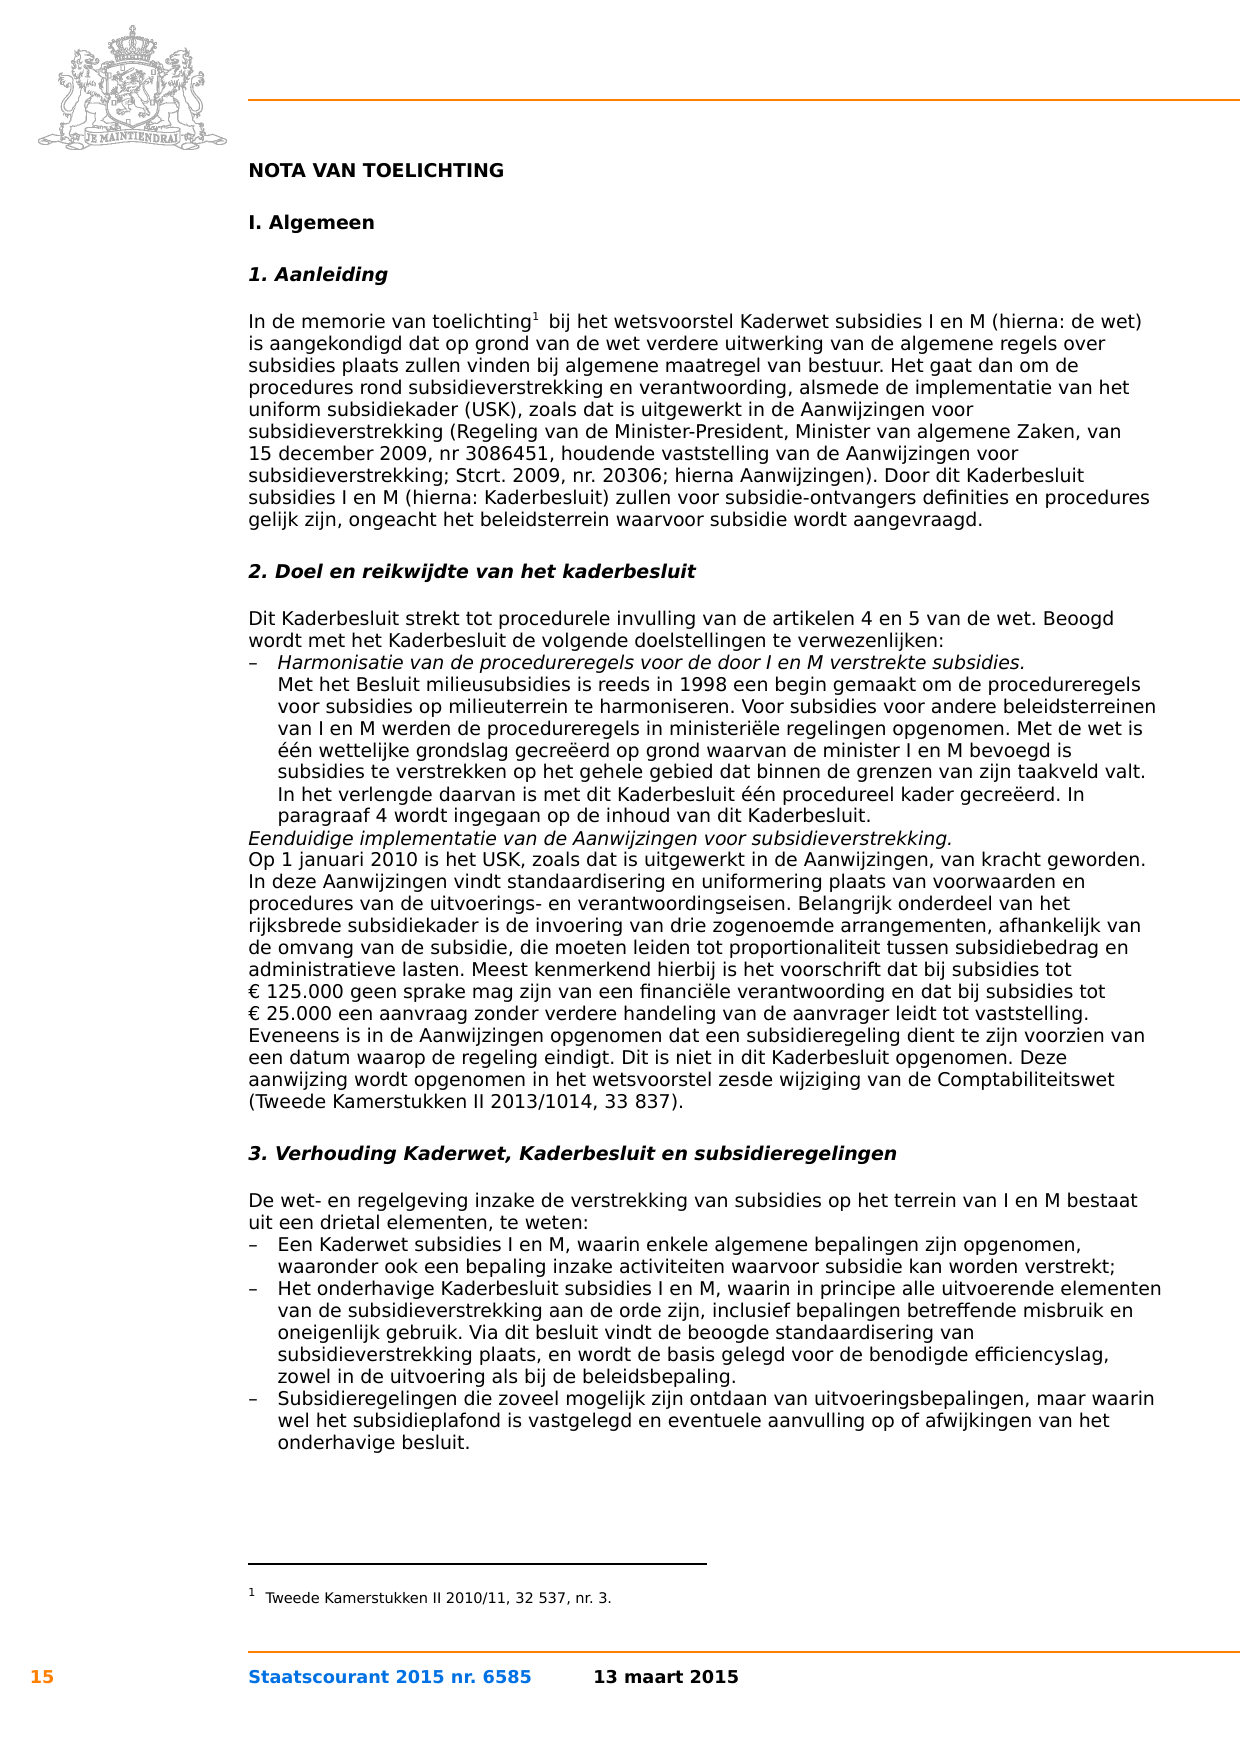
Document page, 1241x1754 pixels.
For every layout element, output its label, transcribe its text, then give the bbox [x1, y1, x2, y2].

text – Harmonisatie van de procedureregels voor de door I en M verstrekte subsidies. [248, 652, 1163, 673]
text De wet- en regelgeving inzake de verstrekking van subsidies op het terrein van I en M bestaat uit een drietal elementen, te weten: [248, 1190, 1163, 1234]
subtitle I. Algemeen [248, 212, 1163, 234]
subtitle 3. Verhouding Kaderwet, Kaderbesluit en subsidieregelingen [248, 1143, 1163, 1165]
text Eenduidige implementatie van de Aanwijzingen voor subsidieverstrekking. [248, 827, 1163, 849]
text – Een Kaderwet subsidies I en M, waarin enkele algemene bepalingen zijn opgenomen, waaronder ook een bepaling inzake activiteiten waarvoor subsidie kan worden verstrekt; [248, 1234, 1163, 1278]
subtitle 2. Doel en reikwijdte van het kaderbesluit [248, 561, 1163, 583]
text In de memorie van toelichting bij het wetsvoorstel Kaderwet subsidies I en M (hierna: de wet) is aangekondigd dat op grond van de wet verdere uitwerking van de algemene regels over subsidies plaats zullen vinden bij algemene maatregel van bestuur. Het gaat dan om de procedures rond subsidieverstrekking en verantwoording, alsmede de implementatie van het uniform subsidiekader (USK), zoals dat is uitgewerkt in de Aanwijzingen voor subsidieverstrekking (Regeling van de Minister-President, Minister van algemene Zaken, van 15 december 2009, nr 3086451, houdende vaststelling van de Aanwijzingen voor subsidieverstrekking; Stcrt. 2009, nr. 20306; hierna Aanwijzingen). Door dit Kaderbesluit subsidies I en M (hierna: Kaderbesluit) zullen voor subsidie-ontvangers definities en procedures gelijk zijn, ongeacht het beleidsterrein waarvoor subsidie wordt aangevraagd. [248, 311, 1163, 531]
text Tweede Kamerstukken II 2010/11, 32 537, nr. 3. [248, 1586, 1163, 1608]
text Op 1 januari 2010 is het USK, zoals dat is uitgewerkt in de Aanwijzingen, van kracht geworden. In deze Aanwijzingen vindt standaardisering en uniformering plaats van voorwaarden en procedures van de uitvoerings- en verantwoordingseisen. Belangrijk onderdeel van het rijksbrede subsidiekader is de invoering van drie zogenoemde arrangementen, afhankelijk van de omvang van de subsidie, die moeten leiden tot proportionaliteit tussen subsidiebedrag en administratieve lasten. Meest kenmerkend hierbij is het voorschrift dat bij subsidies tot € 125.000 geen sprake mag zijn van een financiële verantwoording en dat bij subsidies tot € 25.000 een aanvraag zonder verdere handeling van de aanvrager leidt tot vaststelling. Eveneens is in de Aanwijzingen opgenomen dat een subsidieregeling dient te zijn voorzien van een datum waarop de regeling eindigt. Dit is niet in dit Kaderbesluit opgenomen. Deze aanwijzing wordt opgenomen in het wetsvoorstel zesde wijziging van de Comptabiliteitswet (Tweede Kamerstukken II 2013/1014, 33 837). [248, 849, 1163, 1113]
text Met het Besluit milieusubsidies is reeds in 1998 een begin gemaakt om de procedureregels voor subsidies op milieuterrein te harmoniseren. Voor subsidies voor andere beleidsterreinen van I en M werden de procedureregels in ministeriële regelingen opgenomen. Met de wet is één wettelijke grondslag gecreëerd op grond waarvan de minister I en M bevoegd is subsidies te verstrekken op het gehele gebied dat binnen de grenzen van zijn taakveld valt. In het verlengde daarvan is met dit Kaderbesluit één procedureel kader gecreëerd. In paragraaf 4 wordt ingegaan op de inhoud van dit Kaderbesluit. [277, 673, 1163, 827]
subtitle NOTA VAN TOELICHTING [248, 160, 1163, 182]
picture [38, 25, 227, 150]
text Dit Kaderbesluit strekt tot procedurele invulling van de artikelen 4 en 5 van de wet. Beoogd wordt met het Kaderbesluit de volgende doelstellingen te verwezenlijken: [248, 608, 1163, 652]
subtitle 1. Aanleiding [248, 264, 1163, 286]
text – Subsidieregelingen die zoveel mogelijk zijn ontdaan van uitvoeringsbepalingen, maar waarin wel het subsidieplafond is vastgelegd en eventuele aanvulling op of afwijkingen van het onderhavige besluit. [248, 1388, 1163, 1454]
text – Het onderhavige Kaderbesluit subsidies I en M, waarin in principe alle uitvoerende elementen van de subsidieverstrekking aan de orde zijn, inclusief bepalingen betreffende misbruik en oneigenlijk gebruik. Via dit besluit vindt de beoogde standaardisering van subsidieverstrekking plaats, en wordt de basis gelegd voor de benodigde efficiencyslag, zowel in de uitvoering als bij de beleidsbepaling. [248, 1278, 1163, 1388]
